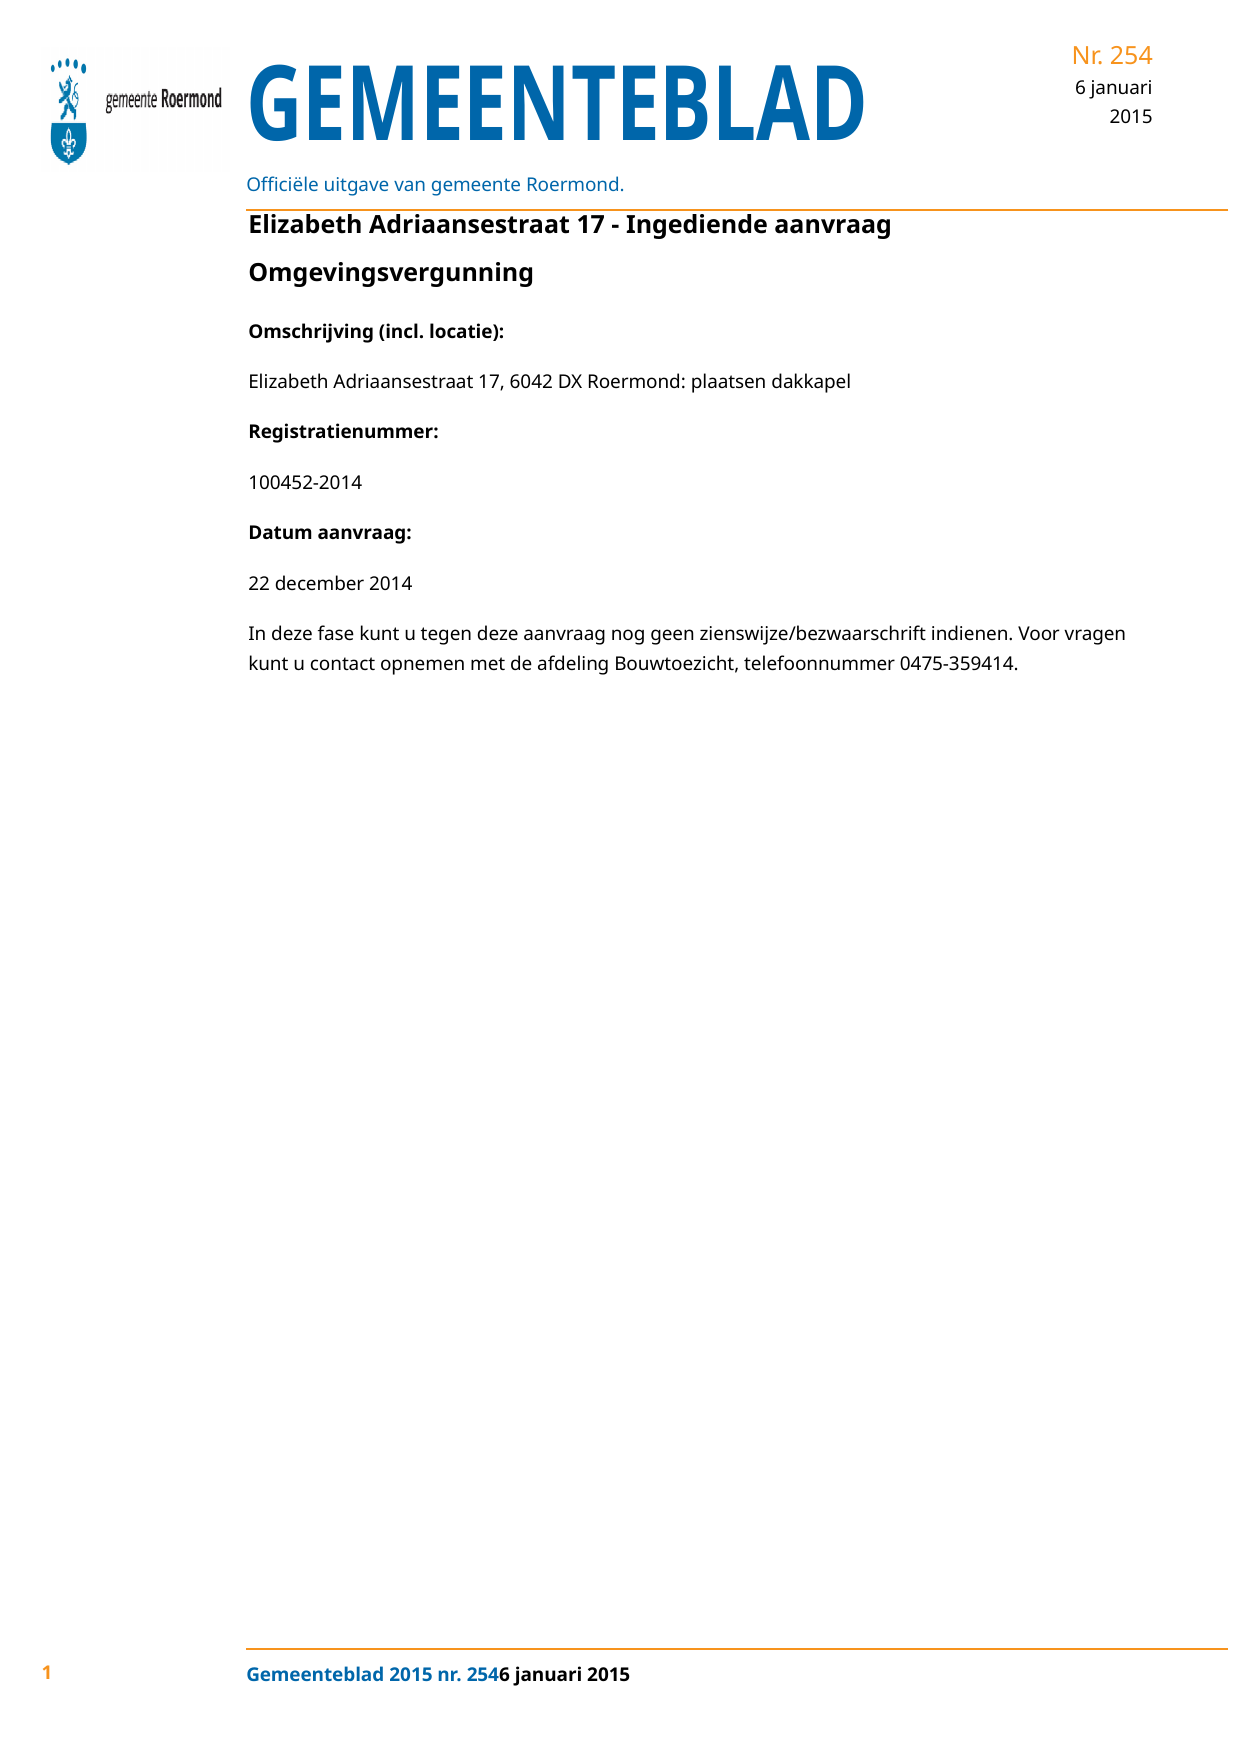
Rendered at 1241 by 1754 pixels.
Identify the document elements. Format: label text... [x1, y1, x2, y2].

text Elizabeth Adriaansestraat 17, 6042 DX Roermond: plaatsen dakkapel [248, 368, 1152, 394]
text Datum aanvraag: [248, 519, 1152, 545]
text Registratienummer: [248, 419, 1152, 444]
text Elizabeth Adriaansestraat 17 - Ingediende aanvraag Omgevingsvergunning [248, 211, 1152, 288]
text 100452-2014 [248, 469, 1152, 495]
text Omschrijving (incl. locatie): [248, 318, 1152, 344]
text 22 december 2014 [248, 570, 1152, 596]
picture [41, 47, 231, 172]
text In deze fase kunt u tegen deze aanvraag nog geen zienswijze/bezwaarschrift indienen. Voor vragen kunt u contact opnemen met de afdeling Bouwtoezicht, telefoonnummer 0475-359414. [248, 620, 1152, 676]
